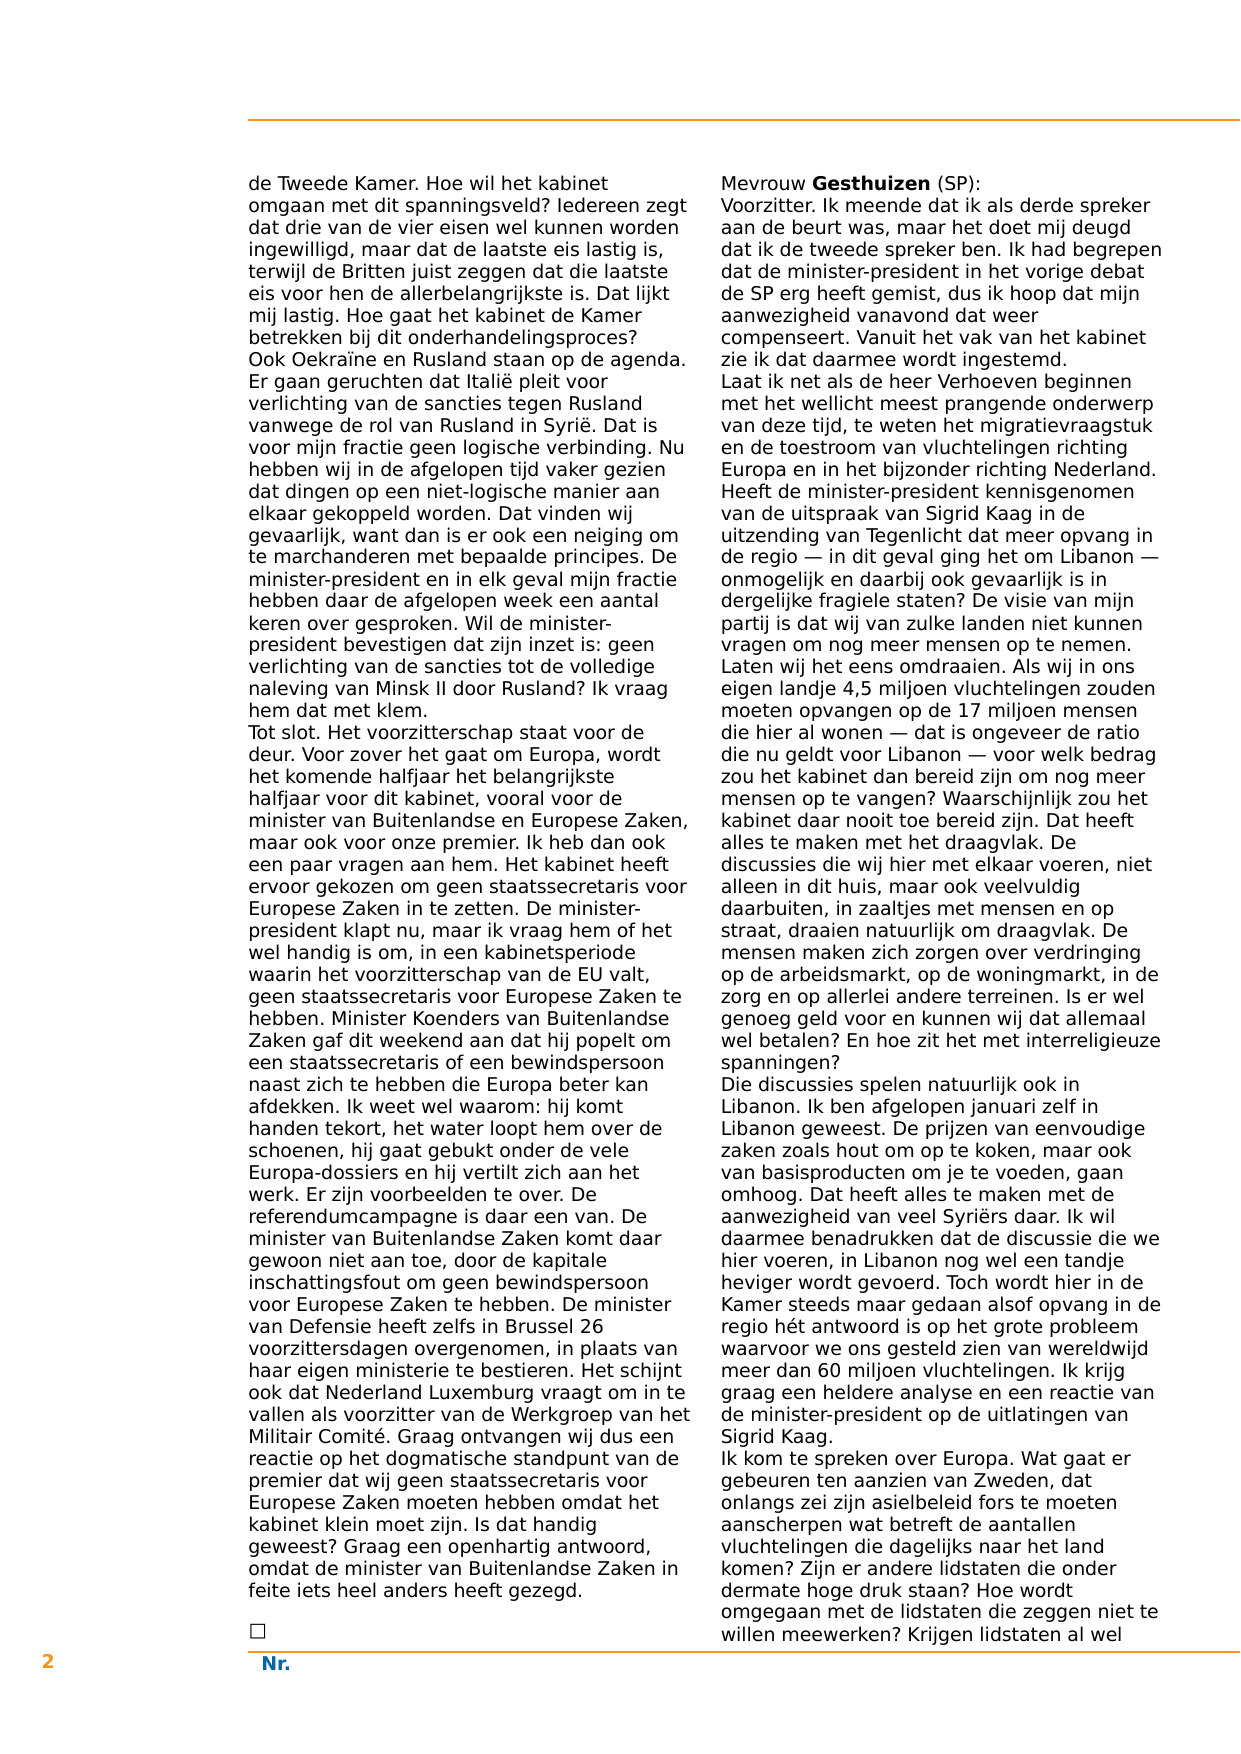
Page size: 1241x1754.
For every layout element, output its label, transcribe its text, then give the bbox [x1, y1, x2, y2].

text Ook Oekraïne en Rusland staan op de agenda. Er gaan geruchten dat Italië pleit voor verlichting van de sancties tegen Rusland vanwege de rol van Rusland in Syrië. Dat is voor mijn fractie geen logische verbinding. Nu hebben wij in de afgelopen tijd vaker gezien dat dingen op een niet-logische manier aan elkaar gekoppeld worden. Dat vinden wij gevaarlijk, want dan is er ook een neiging om te marchanderen met bepaalde principes. De minister-president en in elk geval mijn fractie hebben daar de afgelopen week een aantal keren over gesproken. Wil de minister-president bevestigen dat zijn inzet is: geen verlichting van de sancties tot de volledige naleving van Minsk II door Rusland? Ik vraag hem dat met klem. [248, 349, 691, 722]
text Die discussies spelen natuurlijk ook in Libanon. Ik ben afgelopen januari zelf in Libanon geweest. De prijzen van eenvoudige zaken zoals hout om op te koken, maar ook van basisproducten om je te voeden, gaan omhoog. Dat heeft alles te maken met de aanwezigheid van veel Syriërs daar. Ik wil daarmee benadrukken dat de discussie die we hier voeren, in Libanon nog wel een tandje heviger wordt gevoerd. Toch wordt hier in de Kamer steeds maar gedaan alsof opvang in de regio hét antwoord is op het grote probleem waarvoor we ons gesteld zien van wereldwijd meer dan 60 miljoen vluchtelingen. Ik krijg graag een heldere analyse en een reactie van de minister-president op de uitlatingen van Sigrid Kaag. [721, 1074, 1163, 1448]
text ⬜ [248, 1621, 691, 1643]
text Voorzitter. Ik meende dat ik als derde spreker aan de beurt was, maar het doet mij deugd dat ik de tweede spreker ben. Ik had begrepen dat de minister-president in het vorige debat de SP erg heeft gemist, dus ik hoop dat mijn aanwezigheid vanavond dat weer compenseert. Vanuit het vak van het kabinet zie ik dat daarmee wordt ingestemd. [721, 195, 1163, 371]
text Mevrouw Gesthuizen (SP): [721, 173, 1163, 195]
text Laten wij het eens omdraaien. Als wij in ons eigen landje 4,5 miljoen vluchtelingen zouden moeten opvangen op de 17 miljoen mensen die hier al wonen — dat is ongeveer de ratio die nu geldt voor Libanon — voor welk bedrag zou het kabinet dan bereid zijn om nog meer mensen op te vangen? Waarschijnlijk zou het kabinet daar nooit toe bereid zijn. Dat heeft alles te maken met het draagvlak. De discussies die wij hier met elkaar voeren, niet alleen in dit huis, maar ook veelvuldig daarbuiten, in zaaltjes met mensen en op straat, draaien natuurlijk om draagvlak. De mensen maken zich zorgen over verdringing op de arbeidsmarkt, op de woningmarkt, in de zorg en op allerlei andere terreinen. Is er wel genoeg geld voor en kunnen wij dat allemaal wel betalen? En hoe zit het met interreligieuze spanningen? [721, 656, 1163, 1074]
text Tot slot. Het voorzitterschap staat voor de deur. Voor zover het gaat om Europa, wordt het komende halfjaar het belangrijkste halfjaar voor dit kabinet, vooral voor de minister van Buitenlandse en Europese Zaken, maar ook voor onze premier. Ik heb dan ook een paar vragen aan hem. Het kabinet heeft ervoor gekozen om geen staatssecretaris voor Europese Zaken in te zetten. De minister-president klapt nu, maar ik vraag hem of het wel handig is om, in een kabinetsperiode waarin het voorzitterschap van de EU valt, geen staatssecretaris voor Europese Zaken te hebben. Minister Koenders van Buitenlandse Zaken gaf dit weekend aan dat hij popelt om een staatssecretaris of een bewindspersoon naast zich te hebben die Europa beter kan afdekken. Ik weet wel waarom: hij komt handen tekort, het water loopt hem over de schoenen, hij gaat gebukt onder de vele Europa-dossiers en hij vertilt zich aan het werk. Er zijn voorbeelden te over. De referendumcampagne is daar een van. De minister van Buitenlandse Zaken komt daar gewoon niet aan toe, door de kapitale inschattingsfout om geen bewindspersoon voor Europese Zaken te hebben. De minister van Defensie heeft zelfs in Brussel 26 voorzittersdagen overgenomen, in plaats van haar eigen ministerie te bestieren. Het schijnt ook dat Nederland Luxemburg vraagt om in te vallen als voorzitter van de Werkgroep van het Militair Comité. Graag ontvangen wij dus een reactie op het dogmatische standpunt van de premier dat wij geen staatssecretaris voor Europese Zaken moeten hebben omdat het kabinet klein moet zijn. Is dat handig geweest? Graag een openhartig antwoord, omdat de minister van Buitenlandse Zaken in feite iets heel anders heeft gezegd. [248, 722, 691, 1601]
text de Tweede Kamer. Hoe wil het kabinet omgaan met dit spanningsveld? Iedereen zegt dat drie van de vier eisen wel kunnen worden ingewilligd, maar dat de laatste eis lastig is, terwijl de Britten juist zeggen dat die laatste eis voor hen de allerbelangrijkste is. Dat lijkt mij lastig. Hoe gaat het kabinet de Kamer betrekken bij dit onderhandelingsproces? [248, 173, 691, 349]
text Ik kom te spreken over Europa. Wat gaat er gebeuren ten aanzien van Zweden, dat onlangs zei zijn asielbeleid fors te moeten aanscherpen wat betreft de aantallen vluchtelingen die dagelijks naar het land komen? Zijn er andere lidstaten die onder dermate hoge druk staan? Hoe wordt omgegaan met de lidstaten die zeggen niet te willen meewerken? Krijgen lidstaten al wel [721, 1448, 1163, 1645]
text Laat ik net als de heer Verhoeven beginnen met het wellicht meest prangende onderwerp van deze tijd, te weten het migratievraagstuk en de toestroom van vluchtelingen richting Europa en in het bijzonder richting Nederland. Heeft de minister-president kennisgenomen van de uitspraak van Sigrid Kaag in de uitzending van Tegenlicht dat meer opvang in de regio — in dit geval ging het om Libanon — onmogelijk en daarbij ook gevaarlijk is in dergelijke fragiele staten? De visie van mijn partij is dat wij van zulke landen niet kunnen vragen om nog meer mensen op te nemen. [721, 371, 1163, 656]
